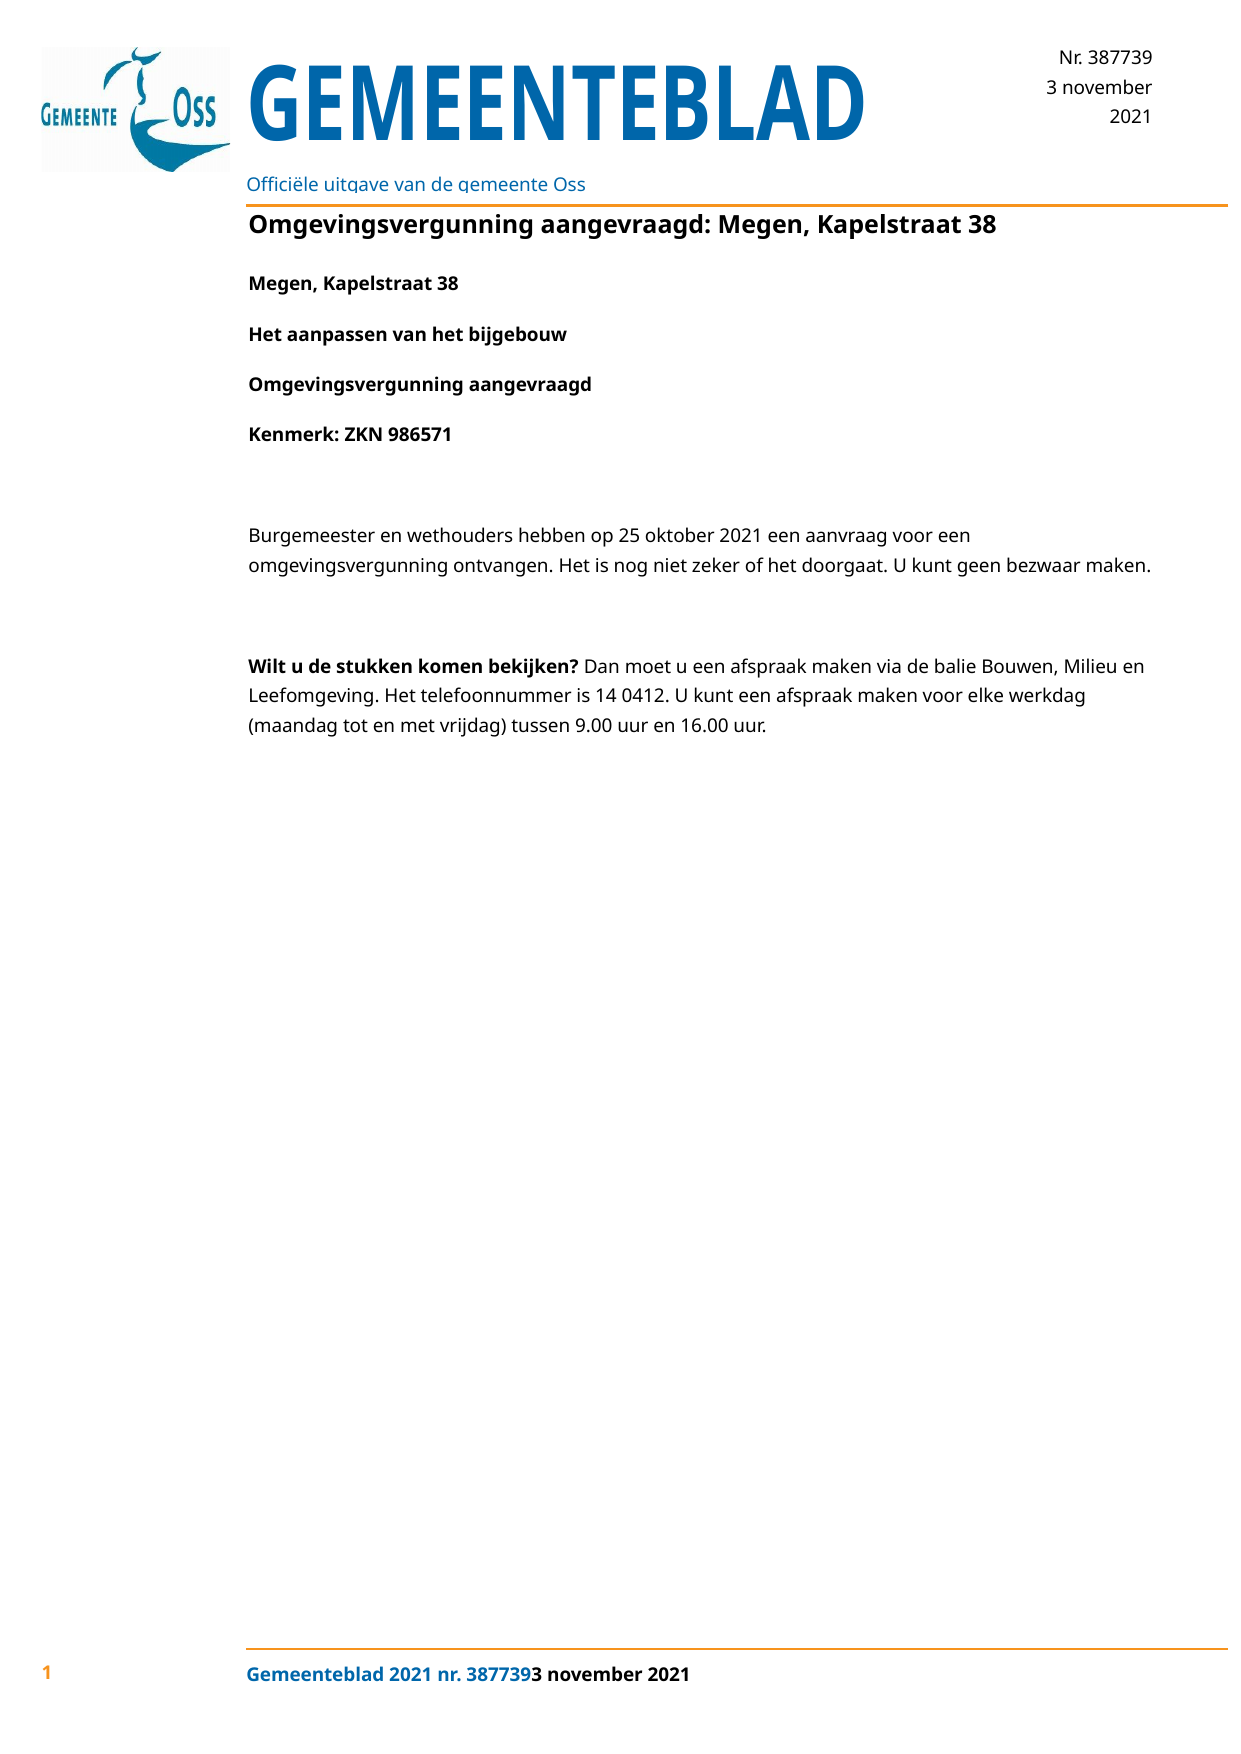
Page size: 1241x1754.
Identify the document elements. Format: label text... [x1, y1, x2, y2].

text Wilt u de stukken komen bekijken? Dan moet u een afspraak maken via de balie Bouwen, Milieu en Leefomgeving. Het telefoonnummer is 14 0412. U kunt een afspraak maken voor elke werkdag (maandag tot en met vrijdag) tussen 9.00 uur en 16.00 uur. [248, 653, 1152, 738]
text Omgevingsvergunning aangevraagd: Megen, Kapelstraat 38 [248, 207, 1152, 241]
text Omgevingsvergunning aangevraagd [248, 371, 1152, 397]
text Burgemeester en wethouders hebben op 25 oktober 2021 een aanvraag voor een omgevingsvergunning ontvangen. Het is nog niet zeker of het doorgaat. U kunt geen bezwaar maken. [248, 522, 1152, 578]
text Het aanpassen van het bijgebouw [248, 321, 1152, 346]
picture [41, 47, 231, 172]
text Kenmerk: ZKN 986571 [248, 422, 1152, 447]
text Megen, Kapelstraat 38 [248, 270, 1152, 296]
